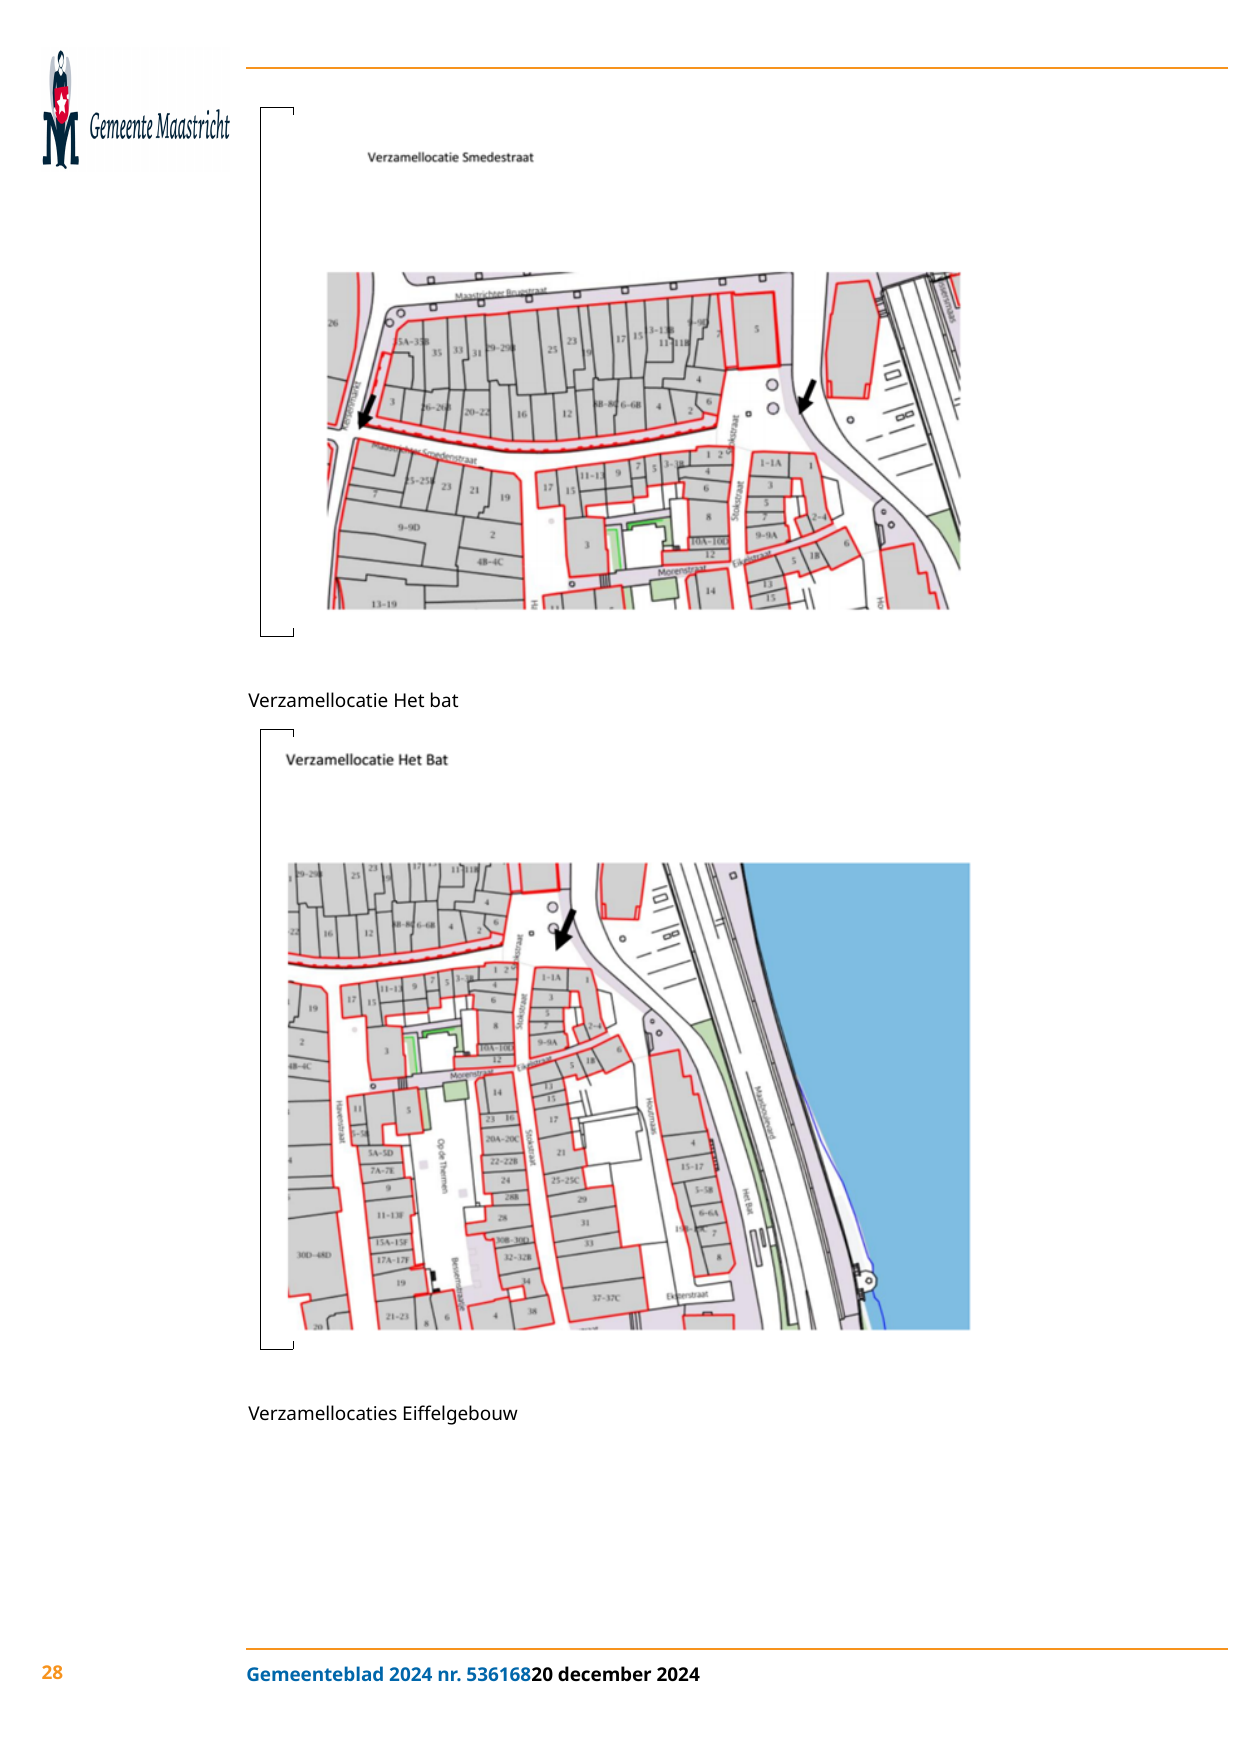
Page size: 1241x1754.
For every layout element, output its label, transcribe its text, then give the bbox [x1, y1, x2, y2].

text Verzamellocatie Het bat [248, 687, 1152, 713]
picture [268, 737, 978, 1341]
picture [268, 115, 978, 628]
text Verzamellocaties Eiffelgebouw [248, 1400, 1152, 1426]
picture [41, 47, 231, 172]
